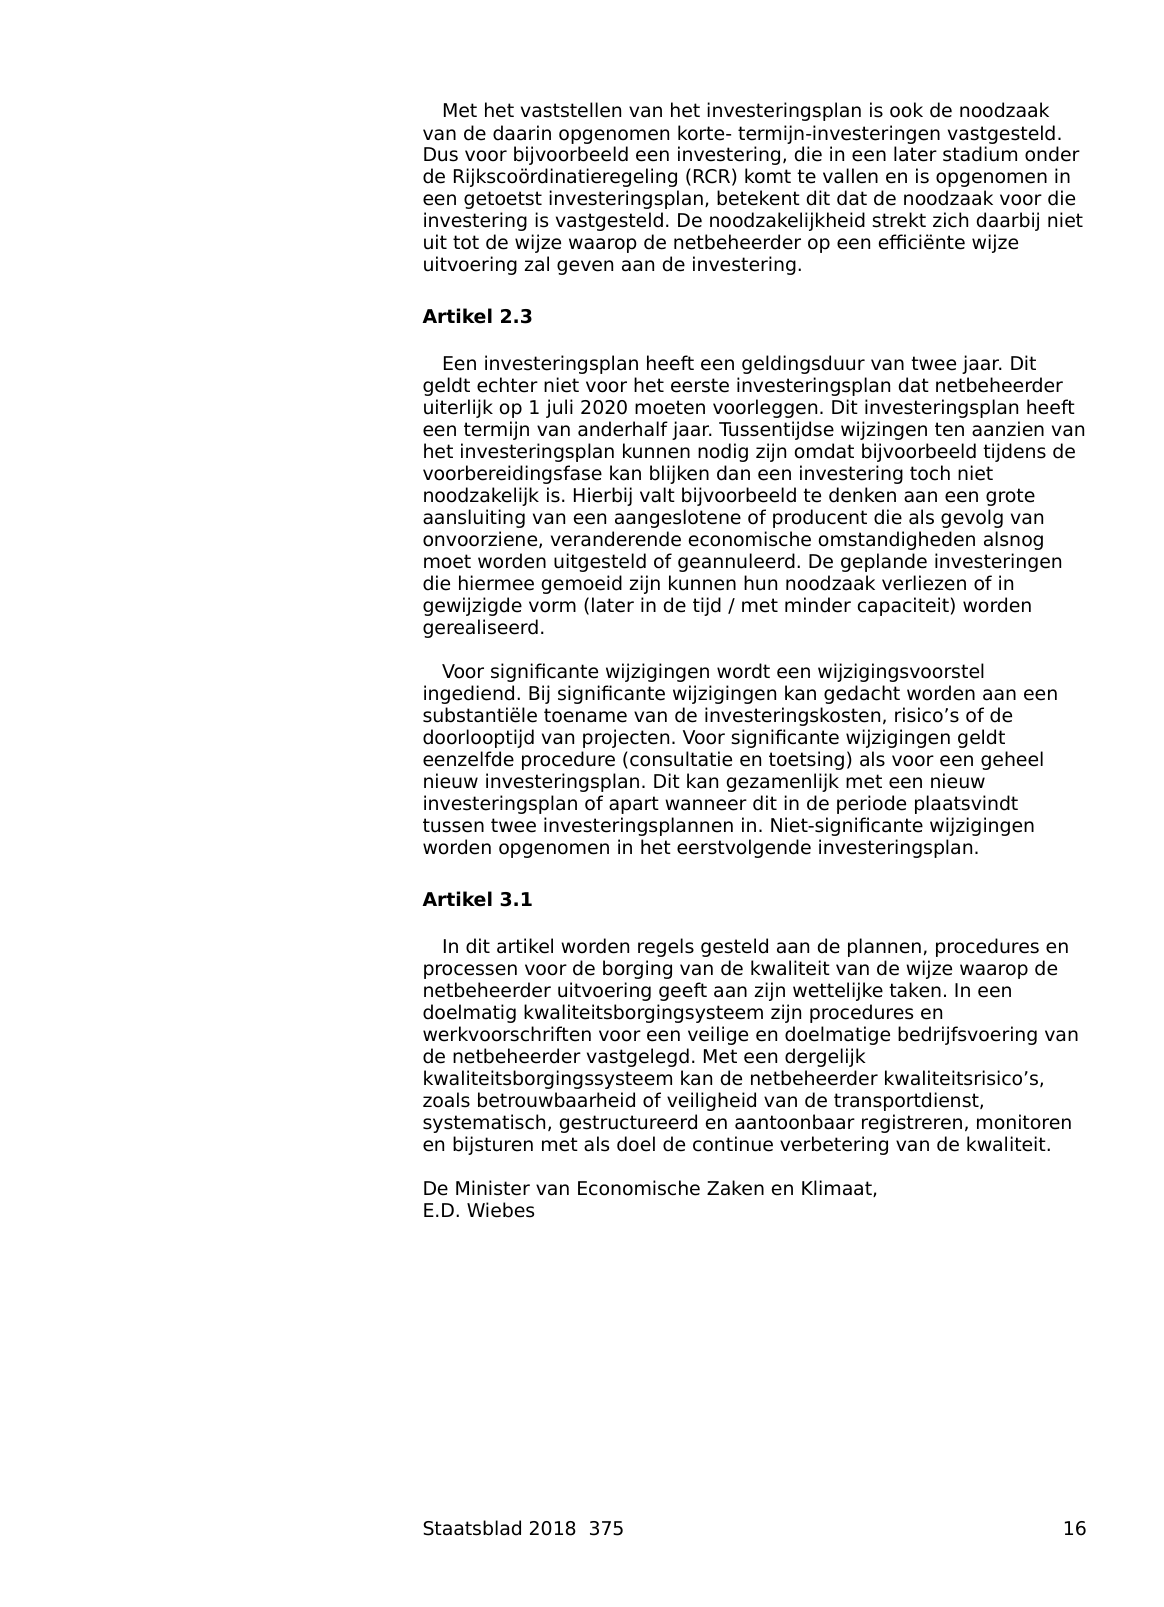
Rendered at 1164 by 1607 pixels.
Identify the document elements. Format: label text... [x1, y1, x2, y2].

subtitle Artikel 2.3 [422, 306, 1087, 328]
text In dit artikel worden regels gesteld aan de plannen, procedures en processen voor de borging van de kwaliteit van de wijze waarop de netbeheerder uitvoering geeft aan zijn wettelijke taken. In een doelmatig kwaliteitsborgingsysteem zijn procedures en werkvoorschriften voor een veilige en doelmatige bedrijfsvoering van de netbeheerder vastgelegd. Met een dergelijk kwaliteitsborgingssysteem kan de netbeheerder kwaliteitsrisico’s, zoals betrouwbaarheid of veiligheid van de transportdienst, systematisch, gestructureerd en aantoonbaar registreren, monitoren en bijsturen met als doel de continue verbetering van de kwaliteit. [422, 936, 1087, 1156]
text Met het vaststellen van het investeringsplan is ook de noodzaak van de daarin opgenomen korte- termijn-investeringen vastgesteld. Dus voor bijvoorbeeld een investering, die in een later stadium onder de Rijkscoördinatieregeling (RCR) komt te vallen en is opgenomen in een getoetst investeringsplan, betekent dit dat de noodzaak voor die investering is vastgesteld. De noodzakelijkheid strekt zich daarbij niet uit tot de wijze waarop de netbeheerder op een efficiënte wijze uitvoering zal geven aan de investering. [422, 100, 1087, 276]
text Een investeringsplan heeft een geldingsduur van twee jaar. Dit geldt echter niet voor het eerste investeringsplan dat netbeheerder uiterlijk op 1 juli 2020 moeten voorleggen. Dit investeringsplan heeft een termijn van anderhalf jaar. Tussentijdse wijzingen ten aanzien van het investeringsplan kunnen nodig zijn omdat bijvoorbeeld tijdens de voorbereidingsfase kan blijken dan een investering toch niet noodzakelijk is. Hierbij valt bijvoorbeeld te denken aan een grote aansluiting van een aangeslotene of producent die als gevolg van onvoorziene, veranderende economische omstandigheden alsnog moet worden uitgesteld of geannuleerd. De geplande investeringen die hiermee gemoeid zijn kunnen hun noodzaak verliezen of in gewijzigde vorm (later in de tijd / met minder capaciteit) worden gerealiseerd. [422, 353, 1087, 639]
subtitle Artikel 3.1 [422, 889, 1087, 911]
text De Minister van Economische Zaken en Klimaat, E.D. Wiebes [422, 1178, 1087, 1222]
text Voor significante wijzigingen wordt een wijzigingsvoorstel ingediend. Bij significante wijzigingen kan gedacht worden aan een substantiële toename van de investeringskosten, risico’s of de doorlooptijd van projecten. Voor significante wijzigingen geldt eenzelfde procedure (consultatie en toetsing) als voor een geheel nieuw investeringsplan. Dit kan gezamenlijk met een nieuw investeringsplan of apart wanneer dit in de periode plaatsvindt tussen twee investeringsplannen in. Niet-significante wijzigingen worden opgenomen in het eerstvolgende investeringsplan. [422, 661, 1087, 859]
